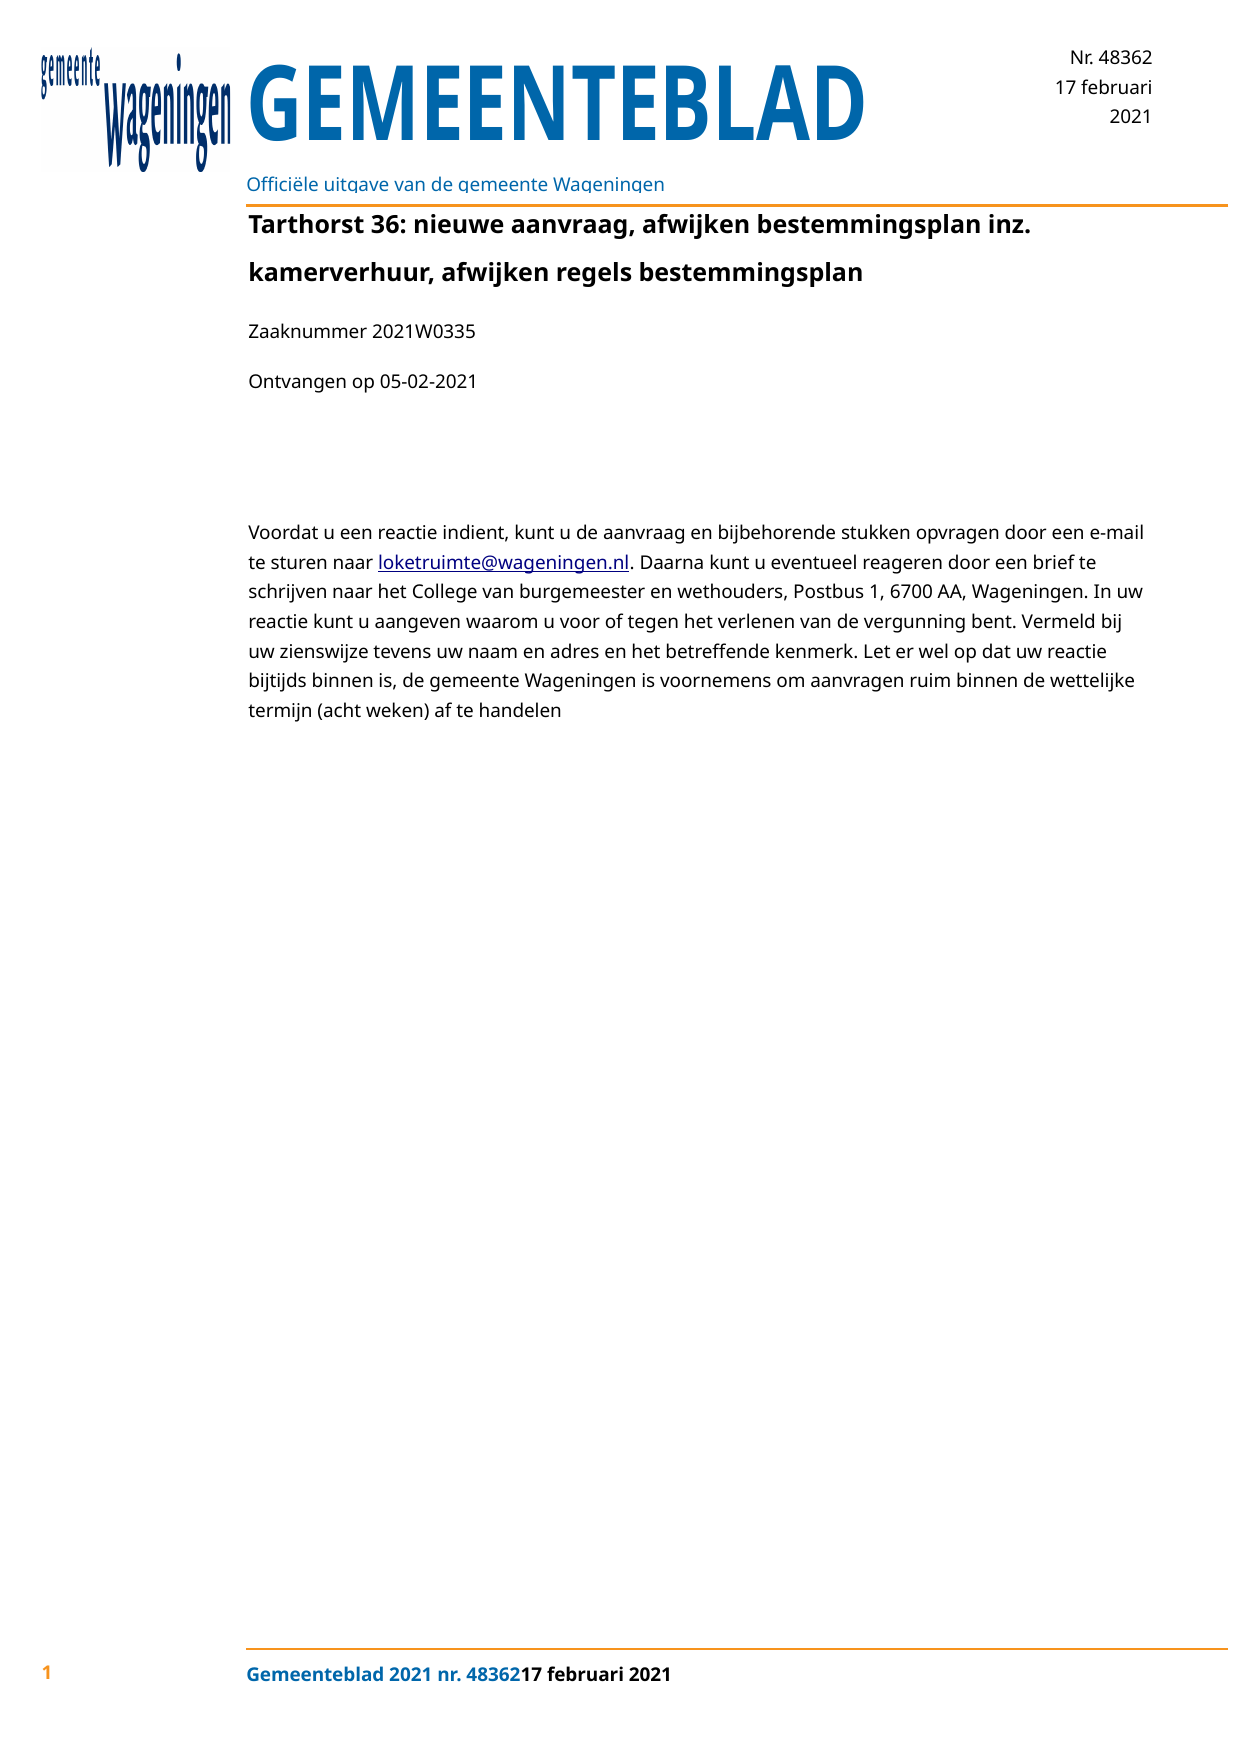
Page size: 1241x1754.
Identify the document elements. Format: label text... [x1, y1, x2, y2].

text Zaaknummer 2021W0335 [248, 318, 1152, 344]
text Tarthorst 36: nieuwe aanvraag, afwijken bestemmingsplan inz. kamerverhuur, afwijken regels bestemmingsplan [248, 207, 1152, 288]
picture [41, 47, 231, 172]
text Voordat u een reactie indient, kunt u de aanvraag en bijbehorende stukken opvragen door een e-mail te sturen naar loketruimte@wageningen.nl. Daarna kunt u eventueel reageren door een brief te schrijven naar het College van burgemeester en wethouders, Postbus 1, 6700 AA, Wageningen. In uw reactie kunt u aangeven waarom u voor of tegen het verlenen van de vergunning bent. Vermeld bij uw zienswijze tevens uw naam en adres en het betreffende kenmerk. Let er wel op dat uw reactie bijtijds binnen is, de gemeente Wageningen is voornemens om aanvragen ruim binnen de wettelijke termijn (acht weken) af te handelen [248, 519, 1152, 723]
text Ontvangen op 05-02-2021 [248, 368, 1152, 394]
